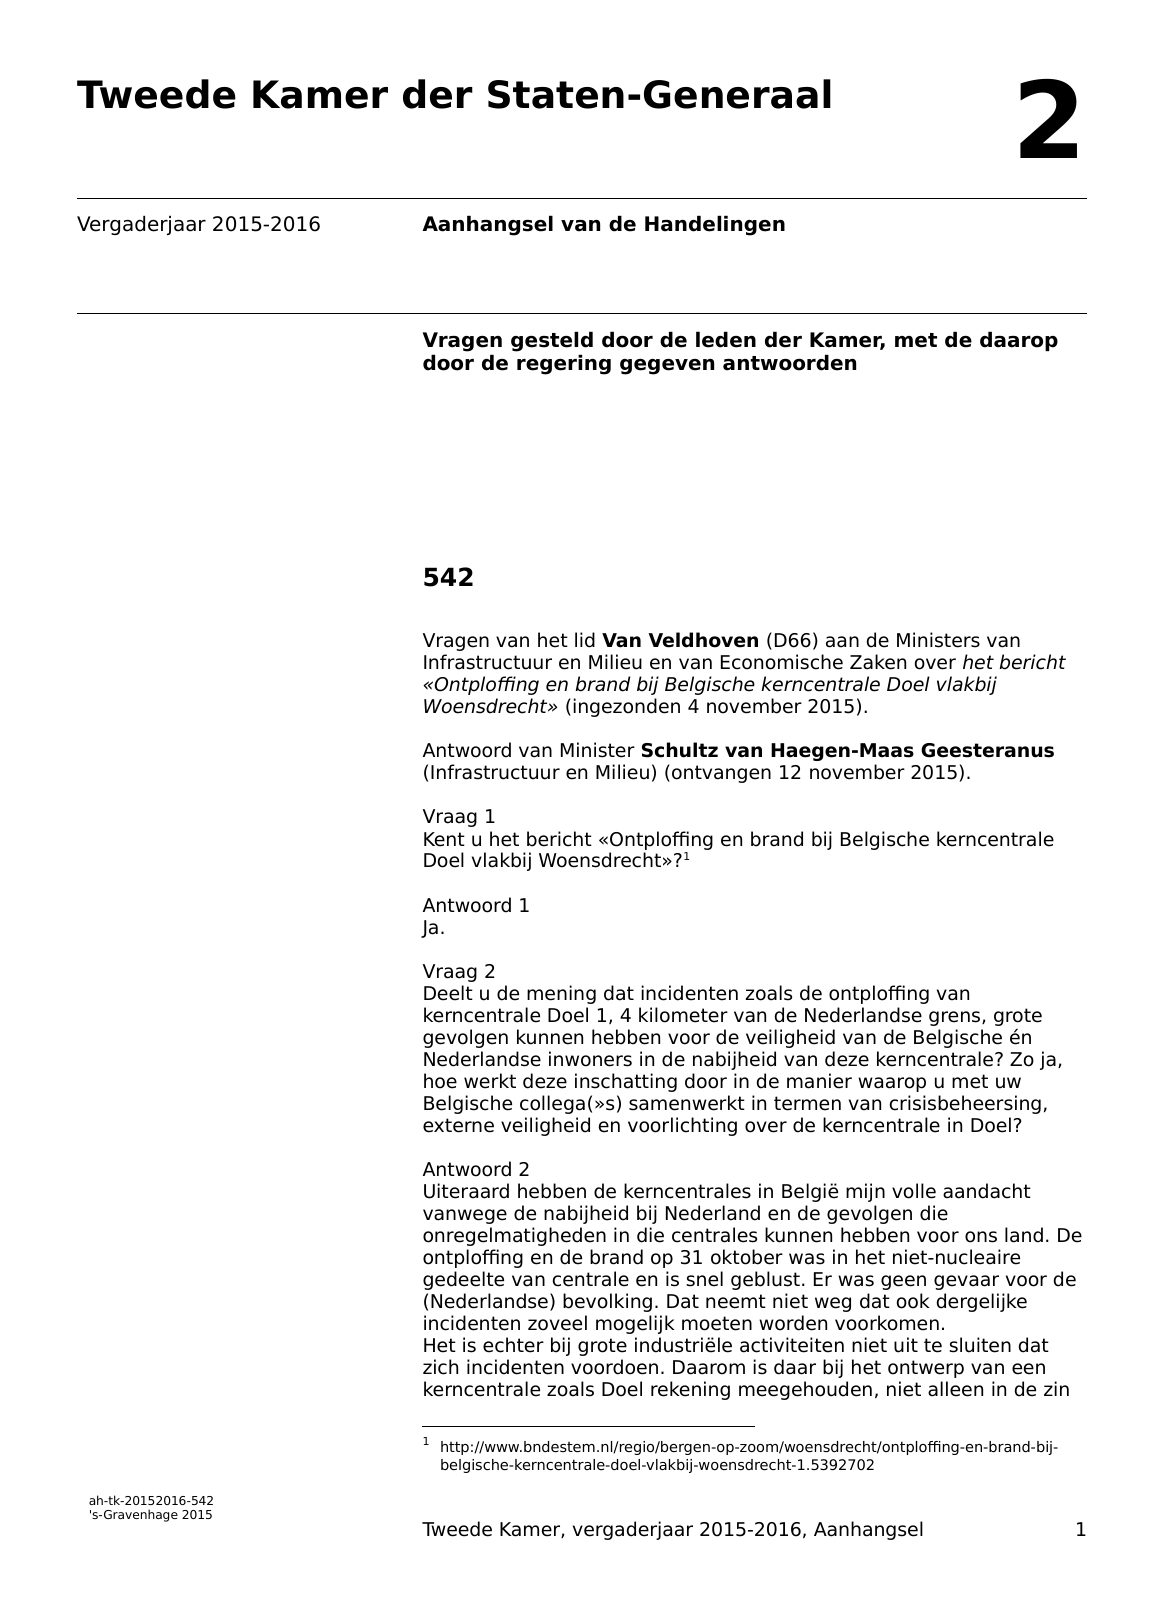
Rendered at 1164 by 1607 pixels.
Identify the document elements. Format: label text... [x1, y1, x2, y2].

text Kent u het bericht «Ontploffing en brand bij Belgische kerncentrale Doel vlakbij Woensdrecht»? [422, 828, 1087, 872]
text Antwoord van Minister Schultz van Haegen-Maas Geesteranus (Infrastructuur en Milieu) (ontvangen 12 november 2015). [422, 740, 1087, 784]
text http://www.bndestem.nl/regio/bergen-op-zoom/woensdrecht/ontploffing-en-brand-bij-belgische-kerncentrale-doel-vlakbij-woensdrecht-1.5392702 [422, 1435, 1087, 1474]
text Ja. [422, 917, 1087, 938]
table_header Tweede Kamer der Staten-Generaal [77, 59, 886, 198]
text Uiteraard hebben de kerncentrales in België mijn volle aandacht vanwege de nabijheid bij Nederland en de gevolgen die onregelmatigheden in die centrales kunnen hebben voor ons land. De ontploffing en de brand op 31 oktober was in het niet-nucleaire gedeelte van centrale en is snel geblust. Er was geen gevaar voor de (Nederlandse) bevolking. Dat neemt niet weg dat ook dergelijke incidenten zoveel mogelijk moeten worden voorkomen. [422, 1181, 1087, 1334]
table_cell Vergaderjaar 2015-2016 [77, 199, 422, 313]
text Vraag 2 [422, 961, 1087, 983]
text Het is echter bij grote industriële activiteiten niet uit te sluiten dat zich incidenten voordoen. Daarom is daar bij het ontwerp van een kerncentrale zoals Doel rekening meegehouden, niet alleen in de zin [422, 1334, 1087, 1401]
text ah-tk-20152016-542 [88, 1494, 323, 1508]
text Vraag 1 [422, 806, 1087, 828]
table_cell [77, 314, 422, 375]
text Antwoord 2 [422, 1159, 1087, 1181]
table_cell Aanhangsel van de Handelingen [422, 199, 1087, 313]
text 542 [422, 563, 1087, 592]
table_header 2 [886, 59, 1087, 198]
text Vragen van het lid Van Veldhoven (D66) aan de Ministers van Infrastructuur en Milieu en van Economische Zaken over het bericht «Ontploffing en brand bij Belgische kerncentrale Doel vlakbij Woensdrecht» (ingezonden 4 november 2015). [422, 630, 1087, 718]
text 's-Gravenhage 2015 [88, 1508, 323, 1522]
table_cell Vragen gesteld door de leden der Kamer, met de daarop door de regering gegeven antwoorden [422, 314, 1087, 375]
text Deelt u de mening dat incidenten zoals de ontploffing van kerncentrale Doel 1, 4 kilometer van de Nederlandse grens, grote gevolgen kunnen hebben voor de veiligheid van de Belgische én Nederlandse inwoners in de nabijheid van deze kerncentrale? Zo ja, hoe werkt deze inschatting door in de manier waarop u met uw Belgische collega(»s) samenwerkt in termen van crisisbeheersing, externe veiligheid en voorlichting over de kerncentrale in Doel? [422, 983, 1087, 1137]
text Antwoord 1 [422, 894, 1087, 917]
